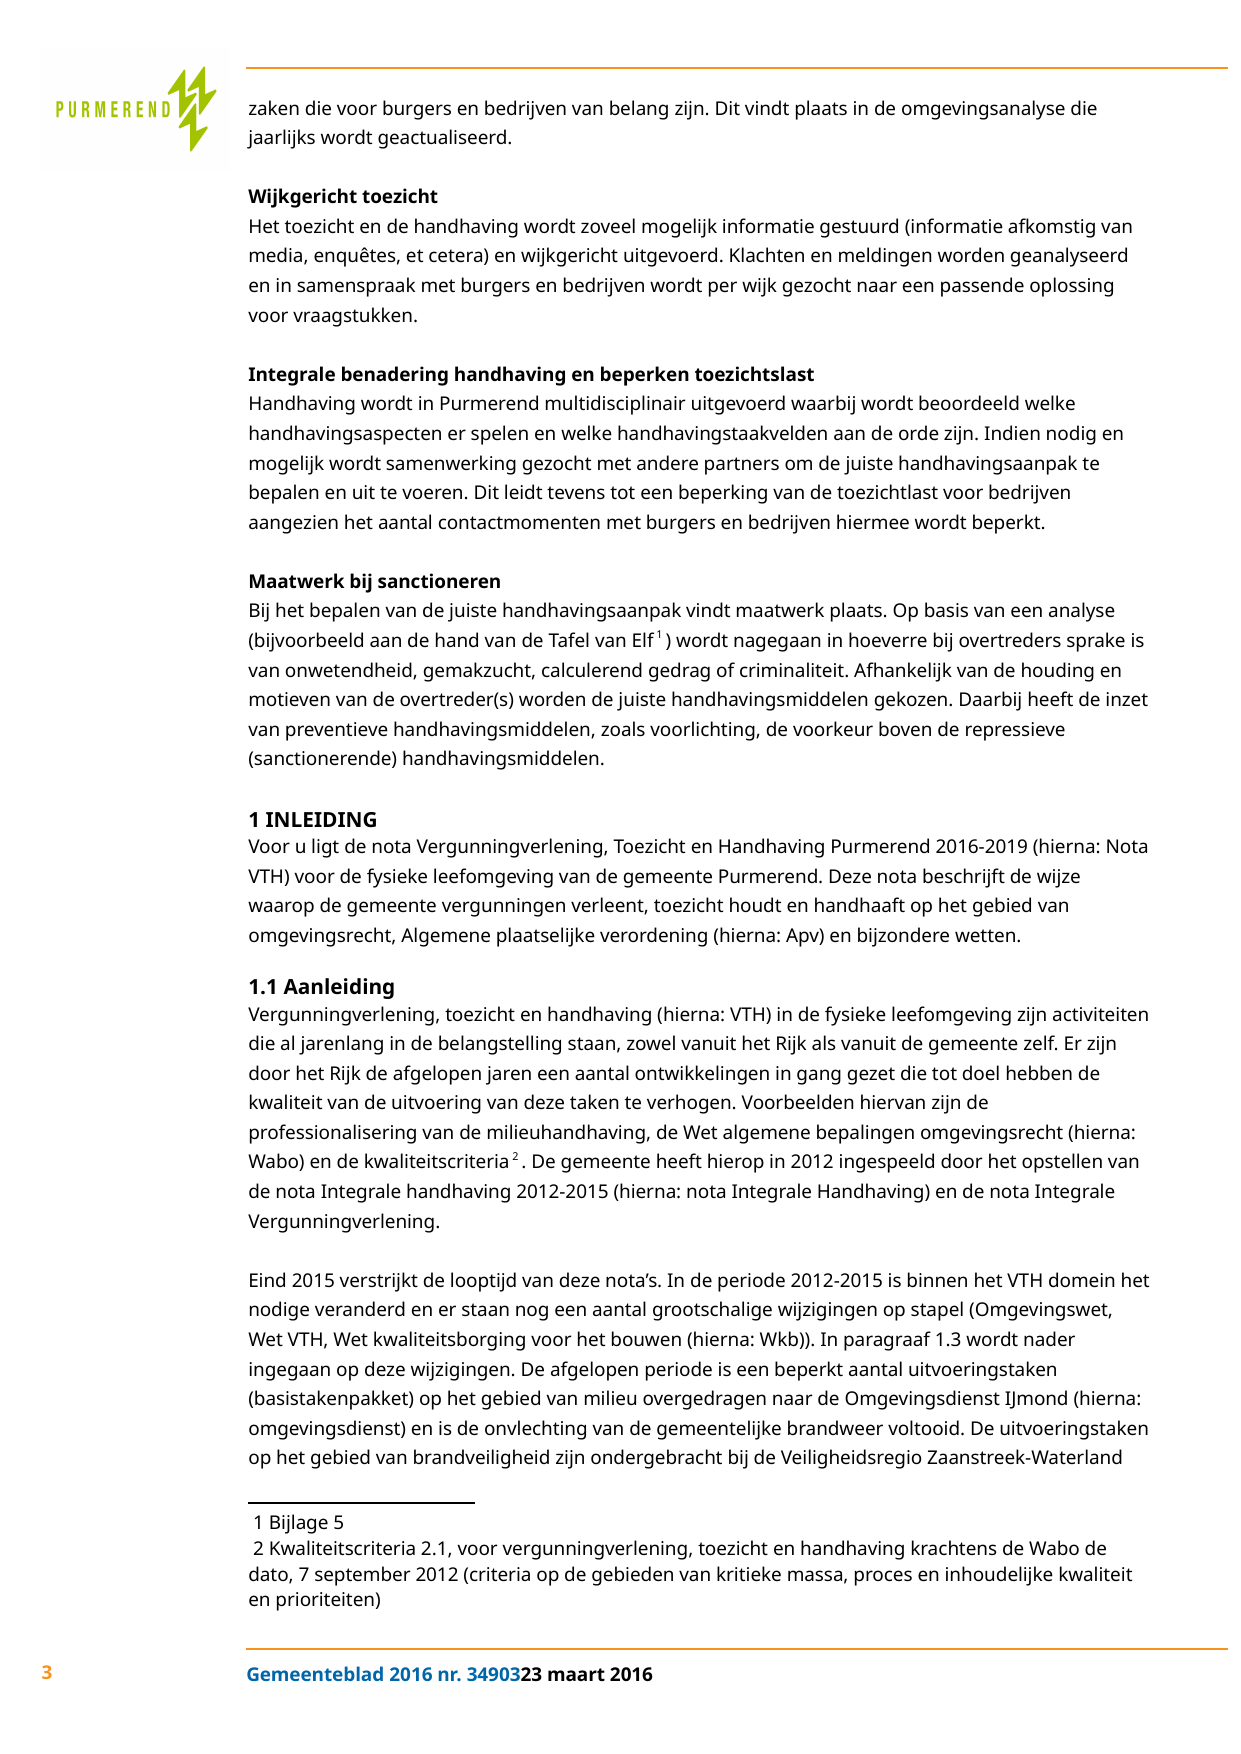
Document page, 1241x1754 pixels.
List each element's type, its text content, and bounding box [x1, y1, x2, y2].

text Eind 2015 verstrijkt de looptijd van deze nota’s. In de periode 2012-2015 is binnen het VTH domein het nodige veranderd en er staan nog een aantal grootschalige wijzigingen op stapel (Omgevingswet, Wet VTH, Wet kwaliteitsborging voor het bouwen (hierna: Wkb)). In paragraaf 1.3 wordt nader ingegaan op deze wijzigingen. De afgelopen periode is een beperkt aantal uitvoeringstaken (basistakenpakket) op het gebied van milieu overgedragen naar de Omgevingsdienst IJmond (hierna: omgevingsdienst) en is de onvlechting van de gemeentelijke brandweer voltooid. De uitvoeringstaken op het gebied van brandveiligheid zijn ondergebracht bij de Veiligheidsregio Zaanstreek-Waterland [248, 1267, 1152, 1470]
text zaken die voor burgers en bedrijven van belang zijn. Dit vindt plaats in de omgevingsanalyse die jaarlijks wordt geactualiseerd. [248, 95, 1152, 150]
picture [41, 47, 231, 172]
text Vergunningverlening, toezicht en handhaving (hierna: VTH) in de fysieke leefomgeving zijn activiteiten die al jarenlang in de belangstelling staan, zowel vanuit het Rijk als vanuit de gemeente zelf. Er zijn door het Rijk de afgelopen jaren een aantal ontwikkelingen in gang gezet die tot doel hebben de kwaliteit van de uitvoering van deze taken te verhogen. Voorbeelden hiervan zijn de professionalisering van de milieuhandhaving, de Wet algemene bepalingen omgevingsrecht (hierna: Wabo) en de kwaliteitscriteria. De gemeente heeft hierop in 2012 ingespeeld door het opstellen van de nota Integrale handhaving 2012-2015 (hierna: nota Integrale Handhaving) en de nota Integrale Vergunningverlening. [248, 1001, 1152, 1234]
text Bij het bepalen van de juiste handhavingsaanpak vindt maatwerk plaats. Op basis van een analyse (bijvoorbeeld aan de hand van de Tafel van Elf) wordt nagegaan in hoeverre bij overtreders sprake is van onwetendheid, gemakzucht, calculerend gedrag of criminaliteit. Afhankelijk van de houding en motieven van de overtreder(s) worden de juiste handhavingsmiddelen gekozen. Daarbij heeft de inzet van preventieve handhavingsmiddelen, zoals voorlichting, de voorkeur boven de repressieve (sanctionerende) handhavingsmiddelen. [248, 598, 1152, 771]
text Het toezicht en de handhaving wordt zoveel mogelijk informatie gestuurd (informatie afkomstig van media, enquêtes, et cetera) en wijkgericht uitgevoerd. Klachten en meldingen worden geanalyseerd en in samenspraak met burgers en bedrijven wordt per wijk gezocht naar een passende oplossing voor vraagstukken. [248, 213, 1152, 328]
text Bijlage 5 [248, 1509, 1152, 1535]
text Kwaliteitscriteria 2.1, voor vergunningverlening, toezicht en handhaving krachtens de Wabo de dato, 7 september 2012 (criteria op de gebieden van kritieke massa, proces en inhoudelijke kwaliteit en prioriteiten) [248, 1535, 1152, 1612]
text Wijkgericht toezicht [248, 183, 1152, 209]
text Maatwerk bij sanctioneren [248, 568, 1152, 594]
text Voor u ligt de nota Vergunningverlening, Toezicht en Handhaving Purmerend 2016-2019 (hierna: Nota VTH) voor de fysieke leefomgeving van de gemeente Purmerend. Deze nota beschrijft de wijze waarop de gemeente vergunningen verleent, toezicht houdt en handhaaft op het gebied van omgevingsrecht, Algemene plaatselijke verordening (hierna: Apv) en bijzondere wetten. [248, 833, 1152, 948]
text Handhaving wordt in Purmerend multidisciplinair uitgevoerd waarbij wordt beoordeeld welke handhavingsaspecten er spelen en welke handhavingstaakvelden aan de orde zijn. Indien nodig en mogelijk wordt samenwerking gezocht met andere partners om de juiste handhavingsaanpak te bepalen en uit te voeren. Dit leidt tevens tot een beperking van de toezichtlast voor bedrijven aangezien het aantal contactmomenten met burgers en bedrijven hiermee wordt beperkt. [248, 391, 1152, 535]
text 1.1 Aanleiding [248, 972, 1152, 1001]
text 1 INLEIDING [248, 805, 1152, 833]
text Integrale benadering handhaving en beperken toezichtslast [248, 361, 1152, 387]
